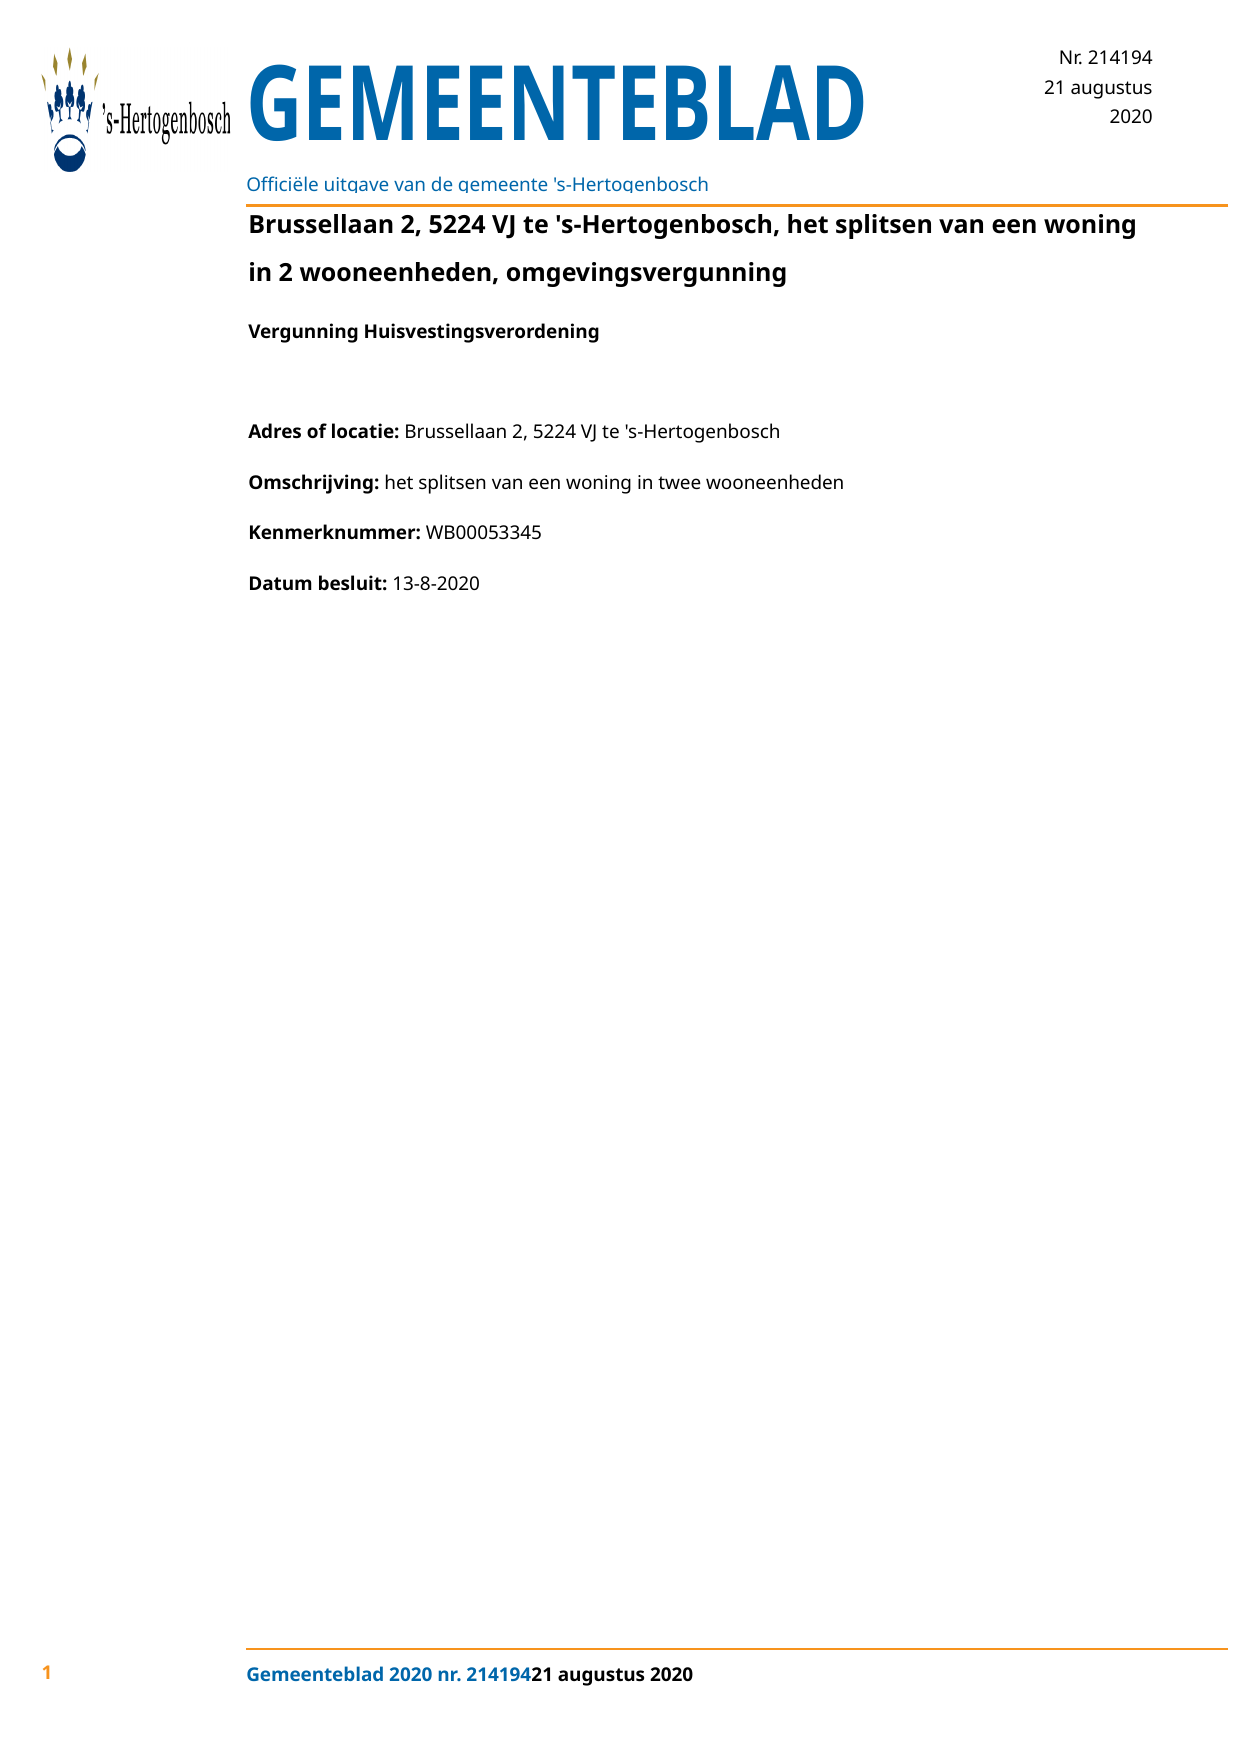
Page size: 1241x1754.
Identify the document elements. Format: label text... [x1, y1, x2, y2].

text Kenmerknummer: WB00053345 [248, 519, 1152, 545]
picture [41, 47, 231, 172]
text Brussellaan 2, 5224 VJ te 's-Hertogenbosch, het splitsen van een woning in 2 wooneenheden, omgevingsvergunning [248, 207, 1152, 288]
text Adres of locatie: Brussellaan 2, 5224 VJ te 's-Hertogenbosch [248, 419, 1152, 444]
text Omschrijving: het splitsen van een woning in twee wooneenheden [248, 469, 1152, 495]
text Vergunning Huisvestingsverordening [248, 318, 1152, 344]
text Datum besluit: 13-8-2020 [248, 570, 1152, 596]
